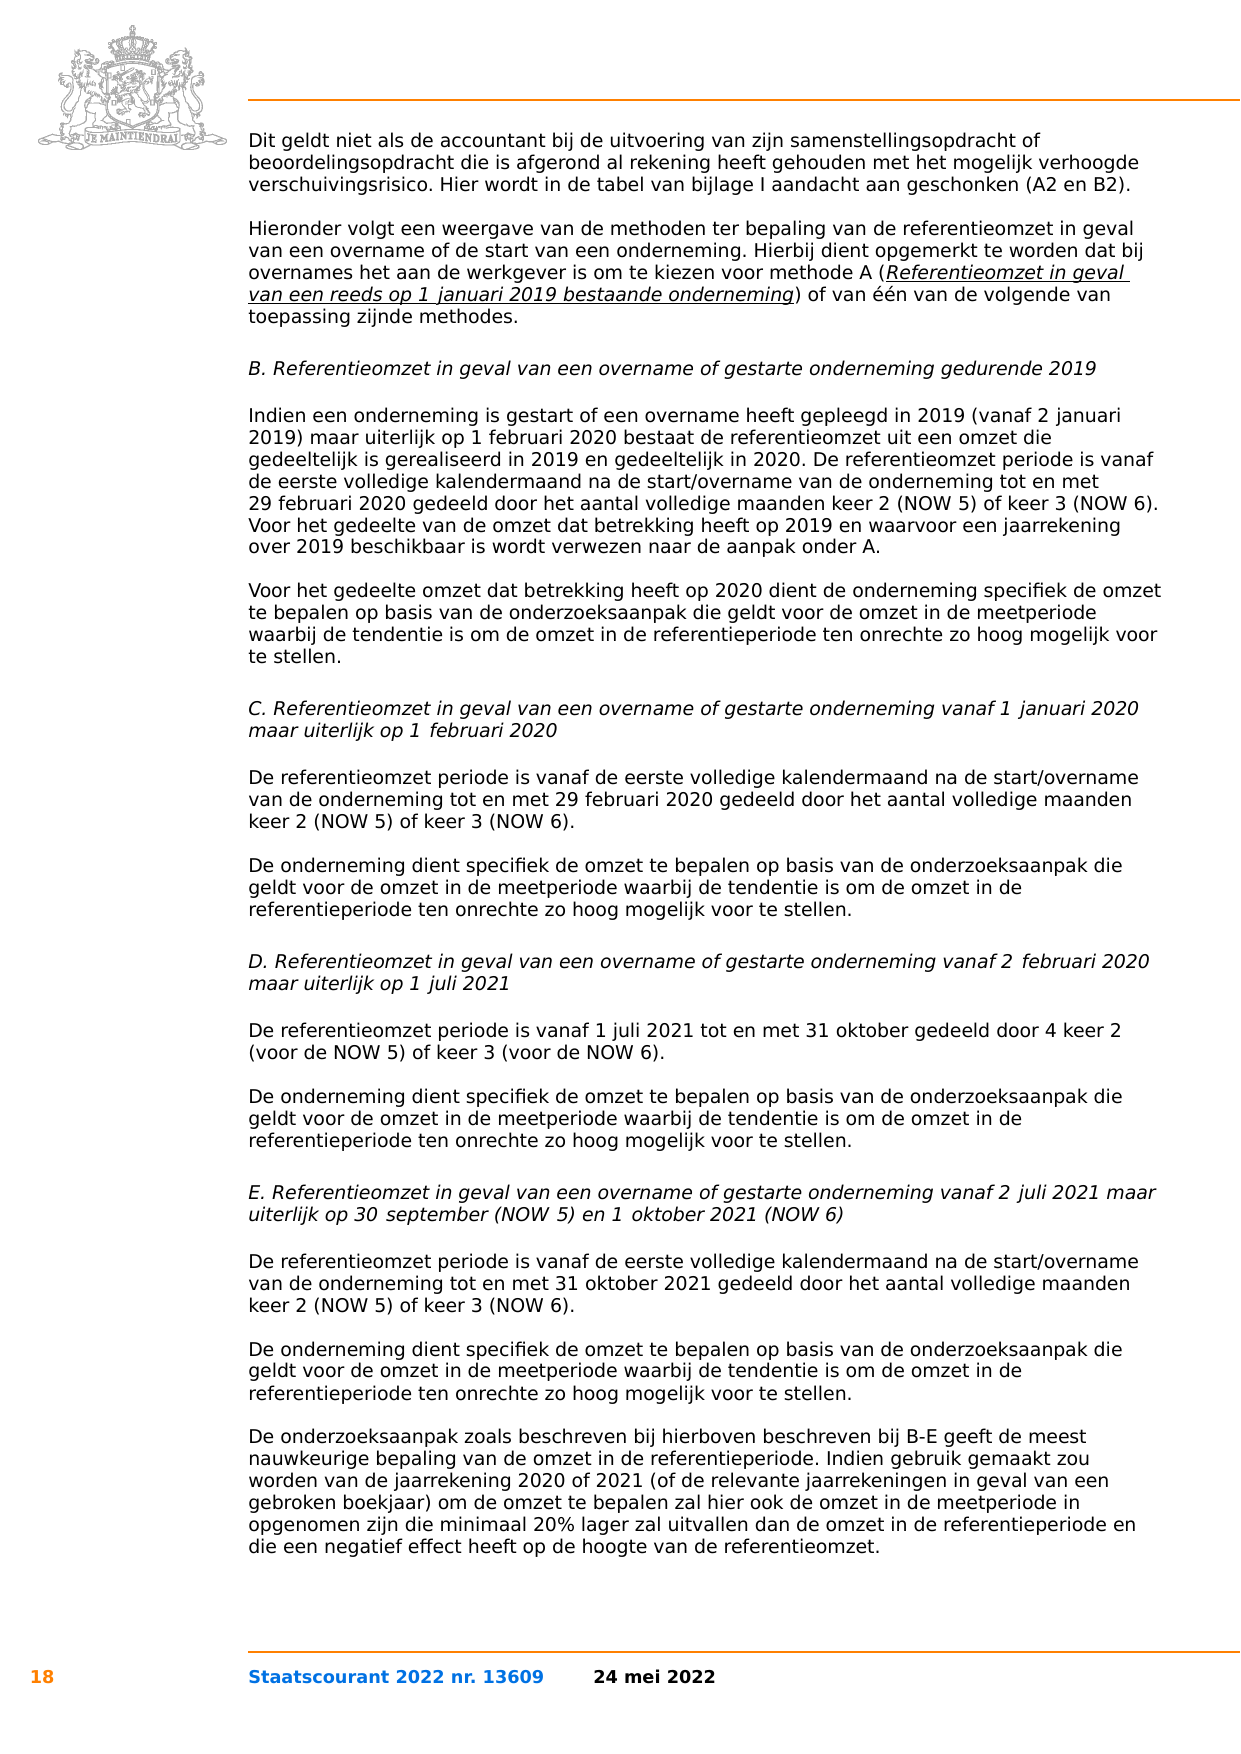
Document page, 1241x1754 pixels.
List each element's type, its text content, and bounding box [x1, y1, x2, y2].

subtitle B. Referentieomzet in geval van een overname of gestarte onderneming gedurende 2019 [248, 358, 1163, 379]
subtitle C. Referentieomzet in geval van een overname of gestarte onderneming vanaf 1 januari 2020 maar uiterlijk op 1 februari 2020 [248, 698, 1163, 742]
subtitle E. Referentieomzet in geval van een overname of gestarte onderneming vanaf 2 juli 2021 maar uiterlijk op 30 september (NOW 5) en 1 oktober 2021 (NOW 6) [248, 1182, 1163, 1226]
subtitle D. Referentieomzet in geval van een overname of gestarte onderneming vanaf 2 februari 2020 maar uiterlijk op 1 juli 2021 [248, 951, 1163, 995]
text De onderneming dient specifiek de omzet te bepalen op basis van de onderzoeksaanpak die geldt voor de omzet in de meetperiode waarbij de tendentie is om de omzet in de referentieperiode ten onrechte zo hoog mogelijk voor te stellen. [248, 1338, 1163, 1404]
text De referentieomzet periode is vanaf de eerste volledige kalendermaand na de start/overname van de onderneming tot en met 29 februari 2020 gedeeld door het aantal volledige maanden keer 2 (NOW 5) of keer 3 (NOW 6). [248, 767, 1163, 833]
text Indien een onderneming is gestart of een overname heeft gepleegd in 2019 (vanaf 2 januari 2019) maar uiterlijk op 1 februari 2020 bestaat de referentieomzet uit een omzet die gedeeltelijk is gerealiseerd in 2019 en gedeeltelijk in 2020. De referentieomzet periode is vanaf de eerste volledige kalendermaand na de start/overname van de onderneming tot en met 29 februari 2020 gedeeld door het aantal volledige maanden keer 2 (NOW 5) of keer 3 (NOW 6). Voor het gedeelte van de omzet dat betrekking heeft op 2019 en waarvoor een jaarrekening over 2019 beschikbaar is wordt verwezen naar de aanpak onder A. [248, 404, 1163, 558]
text De onderneming dient specifiek de omzet te bepalen op basis van de onderzoeksaanpak die geldt voor de omzet in de meetperiode waarbij de tendentie is om de omzet in de referentieperiode ten onrechte zo hoog mogelijk voor te stellen. [248, 1086, 1163, 1152]
text De referentieomzet periode is vanaf de eerste volledige kalendermaand na de start/overname van de onderneming tot en met 31 oktober 2021 gedeeld door het aantal volledige maanden keer 2 (NOW 5) of keer 3 (NOW 6). [248, 1251, 1163, 1317]
text De onderneming dient specifiek de omzet te bepalen op basis van de onderzoeksaanpak die geldt voor de omzet in de meetperiode waarbij de tendentie is om de omzet in de referentieperiode ten onrechte zo hoog mogelijk voor te stellen. [248, 855, 1163, 921]
text De referentieomzet periode is vanaf 1 juli 2021 tot en met 31 oktober gedeeld door 4 keer 2 (voor de NOW 5) of keer 3 (voor de NOW 6). [248, 1020, 1163, 1064]
text Dit geldt niet als de accountant bij de uitvoering van zijn samenstellingsopdracht of beoordelingsopdracht die is afgerond al rekening heeft gehouden met het mogelijk verhoogde verschuivingsrisico. Hier wordt in de tabel van bijlage I aandacht aan geschonken (A2 en B2). [248, 130, 1163, 196]
picture [38, 25, 227, 150]
text Hieronder volgt een weergave van de methoden ter bepaling van de referentieomzet in geval van een overname of de start van een onderneming. Hierbij dient opgemerkt te worden dat bij overnames het aan de werkgever is om te kiezen voor methode A (Referentieomzet in geval van een reeds op 1 januari 2019 bestaande onderneming) of van één van de volgende van toepassing zijnde methodes. [248, 218, 1163, 328]
text Voor het gedeelte omzet dat betrekking heeft op 2020 dient de onderneming specifiek de omzet te bepalen op basis van de onderzoeksaanpak die geldt voor de omzet in de meetperiode waarbij de tendentie is om de omzet in de referentieperiode ten onrechte zo hoog mogelijk voor te stellen. [248, 580, 1163, 668]
text De onderzoeksaanpak zoals beschreven bij hierboven beschreven bij B-E geeft de meest nauwkeurige bepaling van de omzet in de referentieperiode. Indien gebruik gemaakt zou worden van de jaarrekening 2020 of 2021 (of de relevante jaarrekeningen in geval van een gebroken boekjaar) om de omzet te bepalen zal hier ook de omzet in de meetperiode in opgenomen zijn die minimaal 20% lager zal uitvallen dan de omzet in de referentieperiode en die een negatief effect heeft op de hoogte van de referentieomzet. [248, 1426, 1163, 1558]
